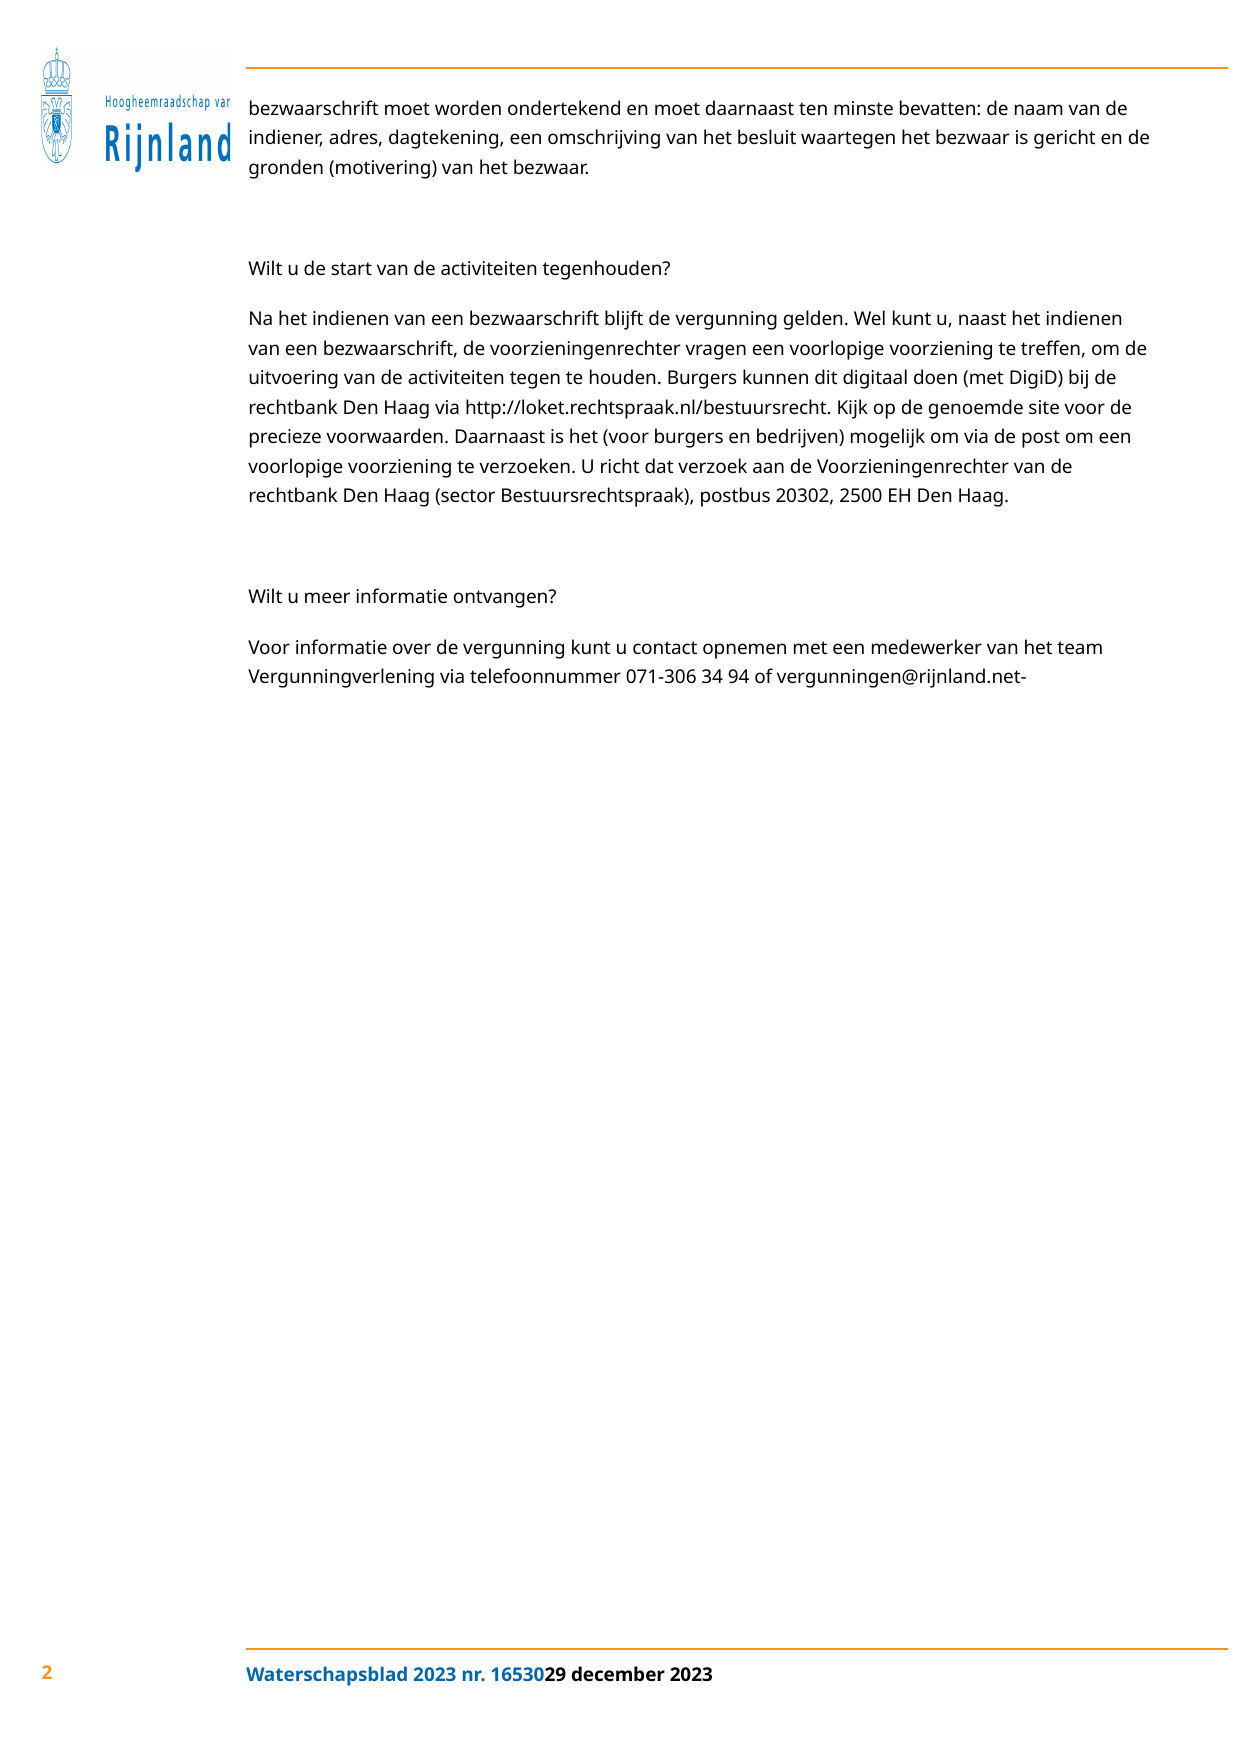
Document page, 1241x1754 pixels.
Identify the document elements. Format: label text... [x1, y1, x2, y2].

picture [41, 47, 231, 172]
text bezwaarschrift moet worden ondertekend en moet daarnaast ten minste bevatten: de naam van de indiener, adres, dagtekening, een omschrijving van het besluit waartegen het bezwaar is gericht en de gronden (motivering) van het bezwaar. [248, 95, 1152, 180]
text Voor informatie over de vergunning kunt u contact opnemen met een medewerker van het team Vergunningverlening via telefoonnummer 071-306 34 94 of vergunningen@rijnland.net- [248, 634, 1152, 689]
text Wilt u de start van de activiteiten tegenhouden? [248, 255, 1152, 281]
text Na het indienen van een bezwaarschrift blijft de vergunning gelden. Wel kunt u, naast het indienen van een bezwaarschrift, de voorzieningenrechter vragen een voorlopige voorziening te treffen, om de uitvoering van de activiteiten tegen te houden. Burgers kunnen dit digitaal doen (met DigiD) bij de rechtbank Den Haag via http://loket.rechtspraak.nl/bestuursrecht. Kijk op de genoemde site voor de precieze voorwaarden. Daarnaast is het (voor burgers en bedrijven) mogelijk om via de post om een voorlopige voorziening te verzoeken. U richt dat verzoek aan de Voorzieningenrechter van de rechtbank Den Haag (sector Bestuursrechtspraak), postbus 20302, 2500 EH Den Haag. [248, 305, 1152, 508]
text Wilt u meer informatie ontvangen? [248, 583, 1152, 609]
